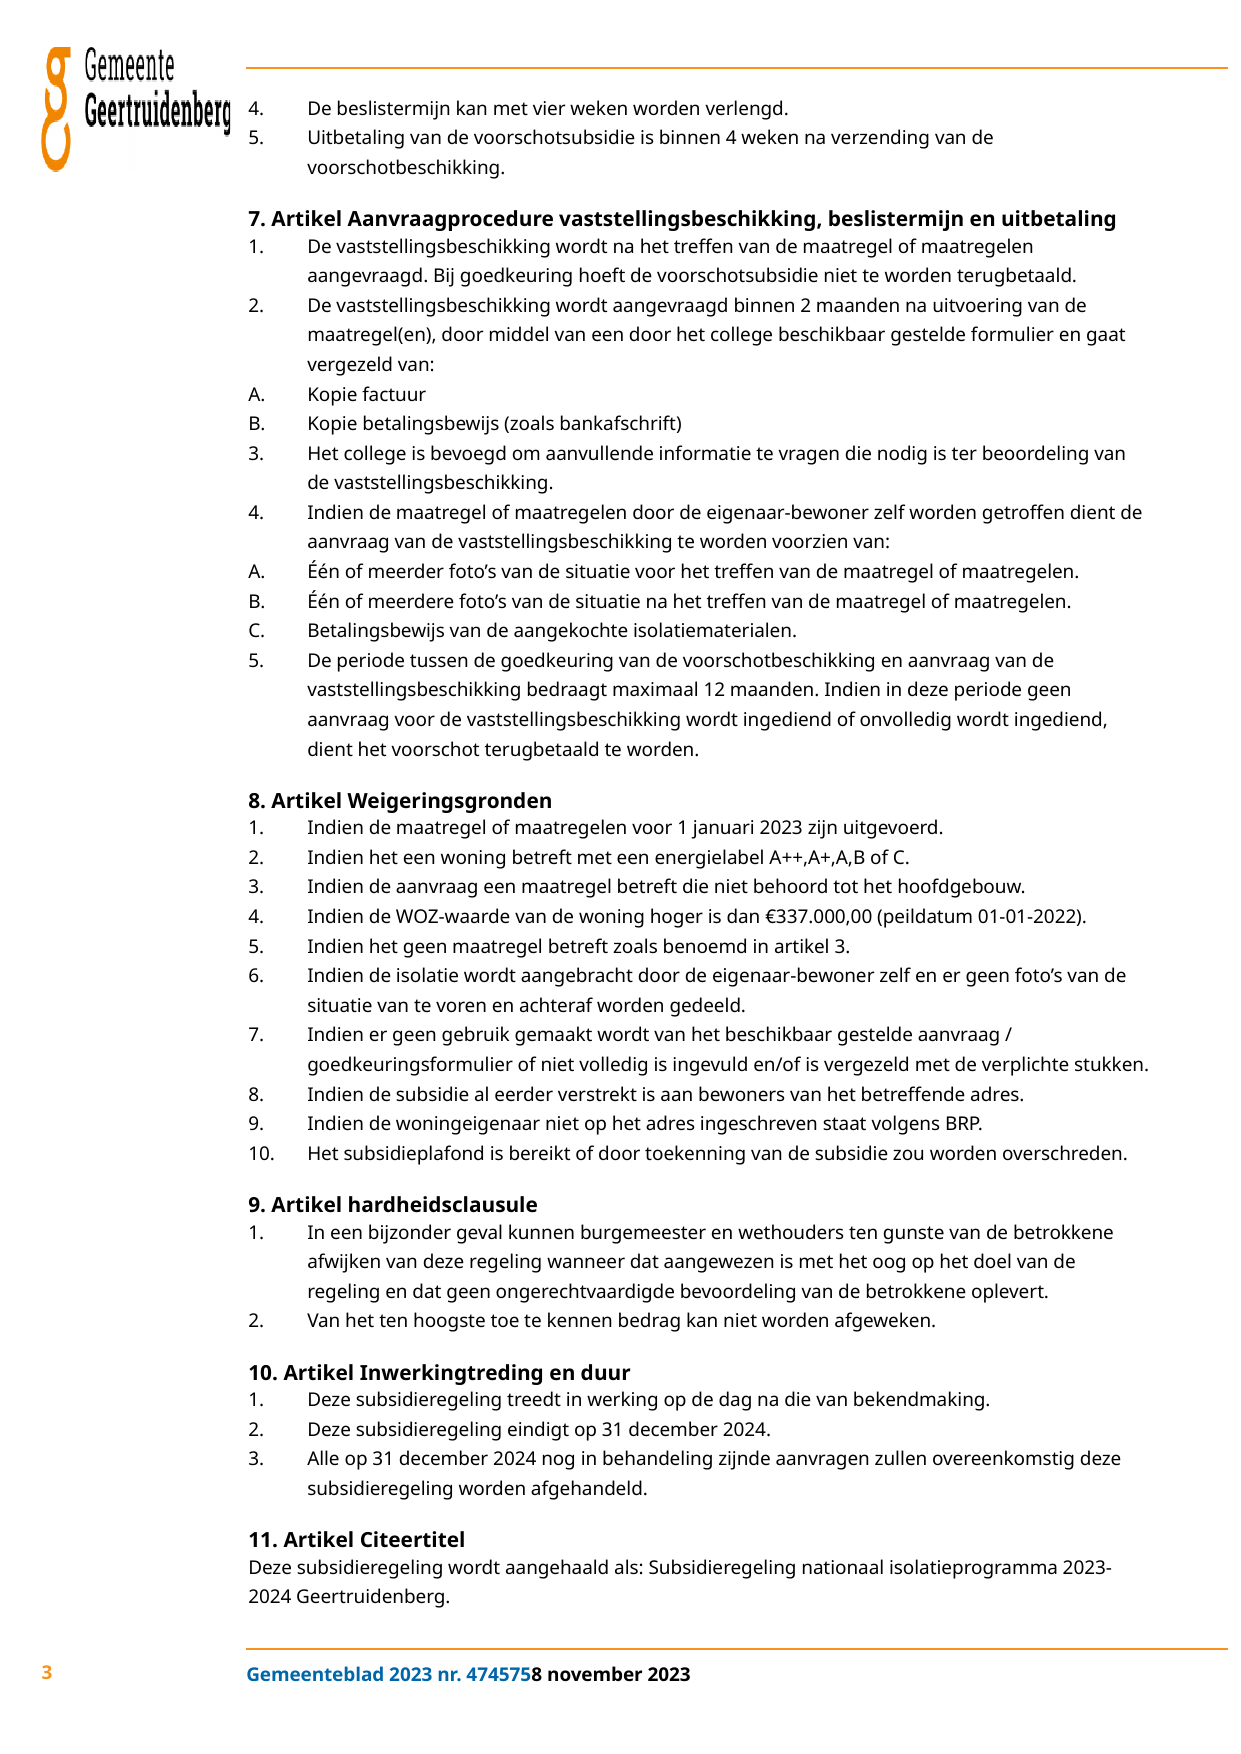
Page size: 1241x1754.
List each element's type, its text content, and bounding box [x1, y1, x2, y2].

list Deze subsidieregeling treedt in werking op de dag na die van bekendmaking. [248, 1386, 1152, 1412]
list Alle op 31 december 2024 nog in behandeling zijnde aanvragen zullen overeenkomstig deze subsidieregeling worden afgehandeld. [248, 1446, 1152, 1501]
list Indien de WOZ-waarde van de woning hoger is dan €337.000,00 (peildatum 01-01-2022). [248, 903, 1152, 929]
text Deze subsidieregeling wordt aangehaald als: Subsidieregeling nationaal isolatieprogramma 2023-2024 Geertruidenberg. [248, 1554, 1152, 1609]
list Het college is bevoegd om aanvullende informatie te vragen die nodig is ter beoordeling van de vaststellingsbeschikking. [248, 440, 1152, 495]
list De beslistermijn kan met vier weken worden verlengd. [248, 95, 1152, 121]
list Deze subsidieregeling eindigt op 31 december 2024. [248, 1416, 1152, 1442]
list Indien de aanvraag een maatregel betreft die niet behoord tot het hoofdgebouw. [248, 874, 1152, 899]
text 10. Artikel Inwerkingtreding en duur [248, 1358, 1152, 1386]
text 7. Artikel Aanvraagprocedure vaststellingsbeschikking, beslistermijn en uitbetaling [248, 204, 1152, 233]
list Één of meerdere foto’s van de situatie na het treffen van de maatregel of maatregelen. [248, 588, 1152, 613]
list Indien de isolatie wordt aangebracht door de eigenaar-bewoner zelf en er geen foto’s van de situatie van te voren en achteraf worden gedeeld. [248, 962, 1152, 1018]
list Uitbetaling van de voorschotsubsidie is binnen 4 weken na verzending van de voorschotbeschikking. [248, 124, 1152, 180]
list De periode tussen de goedkeuring van de voorschotbeschikking en aanvraag van de vaststellingsbeschikking bedraagt maximaal 12 maanden. Indien in deze periode geen aanvraag voor de vaststellingsbeschikking wordt ingediend of onvolledig wordt ingediend, dient het voorschot terugbetaald te worden. [248, 647, 1152, 761]
list Het subsidieplafond is bereikt of door toekenning van de subsidie zou worden overschreden. [248, 1140, 1152, 1166]
list Indien er geen gebruik gemaakt wordt van het beschikbaar gestelde aanvraag / goedkeuringsformulier of niet volledig is ingevuld en/of is vergezeld met de verplichte stukken. [248, 1022, 1152, 1077]
list In een bijzonder geval kunnen burgemeester en wethouders ten gunste van de betrokkene afwijken van deze regeling wanneer dat aangewezen is met het oog op het doel van de regeling en dat geen ongerechtvaardigde bevoordeling van de betrokkene oplevert. [248, 1219, 1152, 1304]
list Één of meerder foto’s van de situatie voor het treffen van de maatregel of maatregelen. [248, 558, 1152, 584]
list Indien de woningeigenaar niet op het adres ingeschreven staat volgens BRP. [248, 1110, 1152, 1136]
list Kopie factuur [248, 381, 1152, 406]
list Kopie betalingsbewijs (zoals bankafschrift) [248, 410, 1152, 436]
list Indien de maatregel of maatregelen door de eigenaar-bewoner zelf worden getroffen dient de aanvraag van de vaststellingsbeschikking te worden voorzien van: [248, 499, 1152, 554]
list De vaststellingsbeschikking wordt aangevraagd binnen 2 maanden na uitvoering van de maatregel(en), door middel van een door het college beschikbaar gestelde formulier en gaat vergezeld van: [248, 292, 1152, 377]
list Indien het geen maatregel betreft zoals benoemd in artikel 3. [248, 933, 1152, 959]
picture [41, 47, 231, 172]
list Indien de subsidie al eerder verstrekt is aan bewoners van het betreffende adres. [248, 1081, 1152, 1107]
list Indien de maatregel of maatregelen voor 1 januari 2023 zijn uitgevoerd. [248, 814, 1152, 840]
list Betalingsbewijs van de aangekochte isolatiematerialen. [248, 617, 1152, 643]
list Van het ten hoogste toe te kennen bedrag kan niet worden afgeweken. [248, 1308, 1152, 1333]
text 9. Artikel hardheidsclausule [248, 1190, 1152, 1219]
text 11. Artikel Citeertitel [248, 1526, 1152, 1554]
list Indien het een woning betreft met een energielabel A++,A+,A,B of C. [248, 844, 1152, 870]
list De vaststellingsbeschikking wordt na het treffen van de maatregel of maatregelen aangevraagd. Bij goedkeuring hoeft de voorschotsubsidie niet te worden terugbetaald. [248, 233, 1152, 288]
text 8. Artikel Weigeringsgronden [248, 786, 1152, 814]
